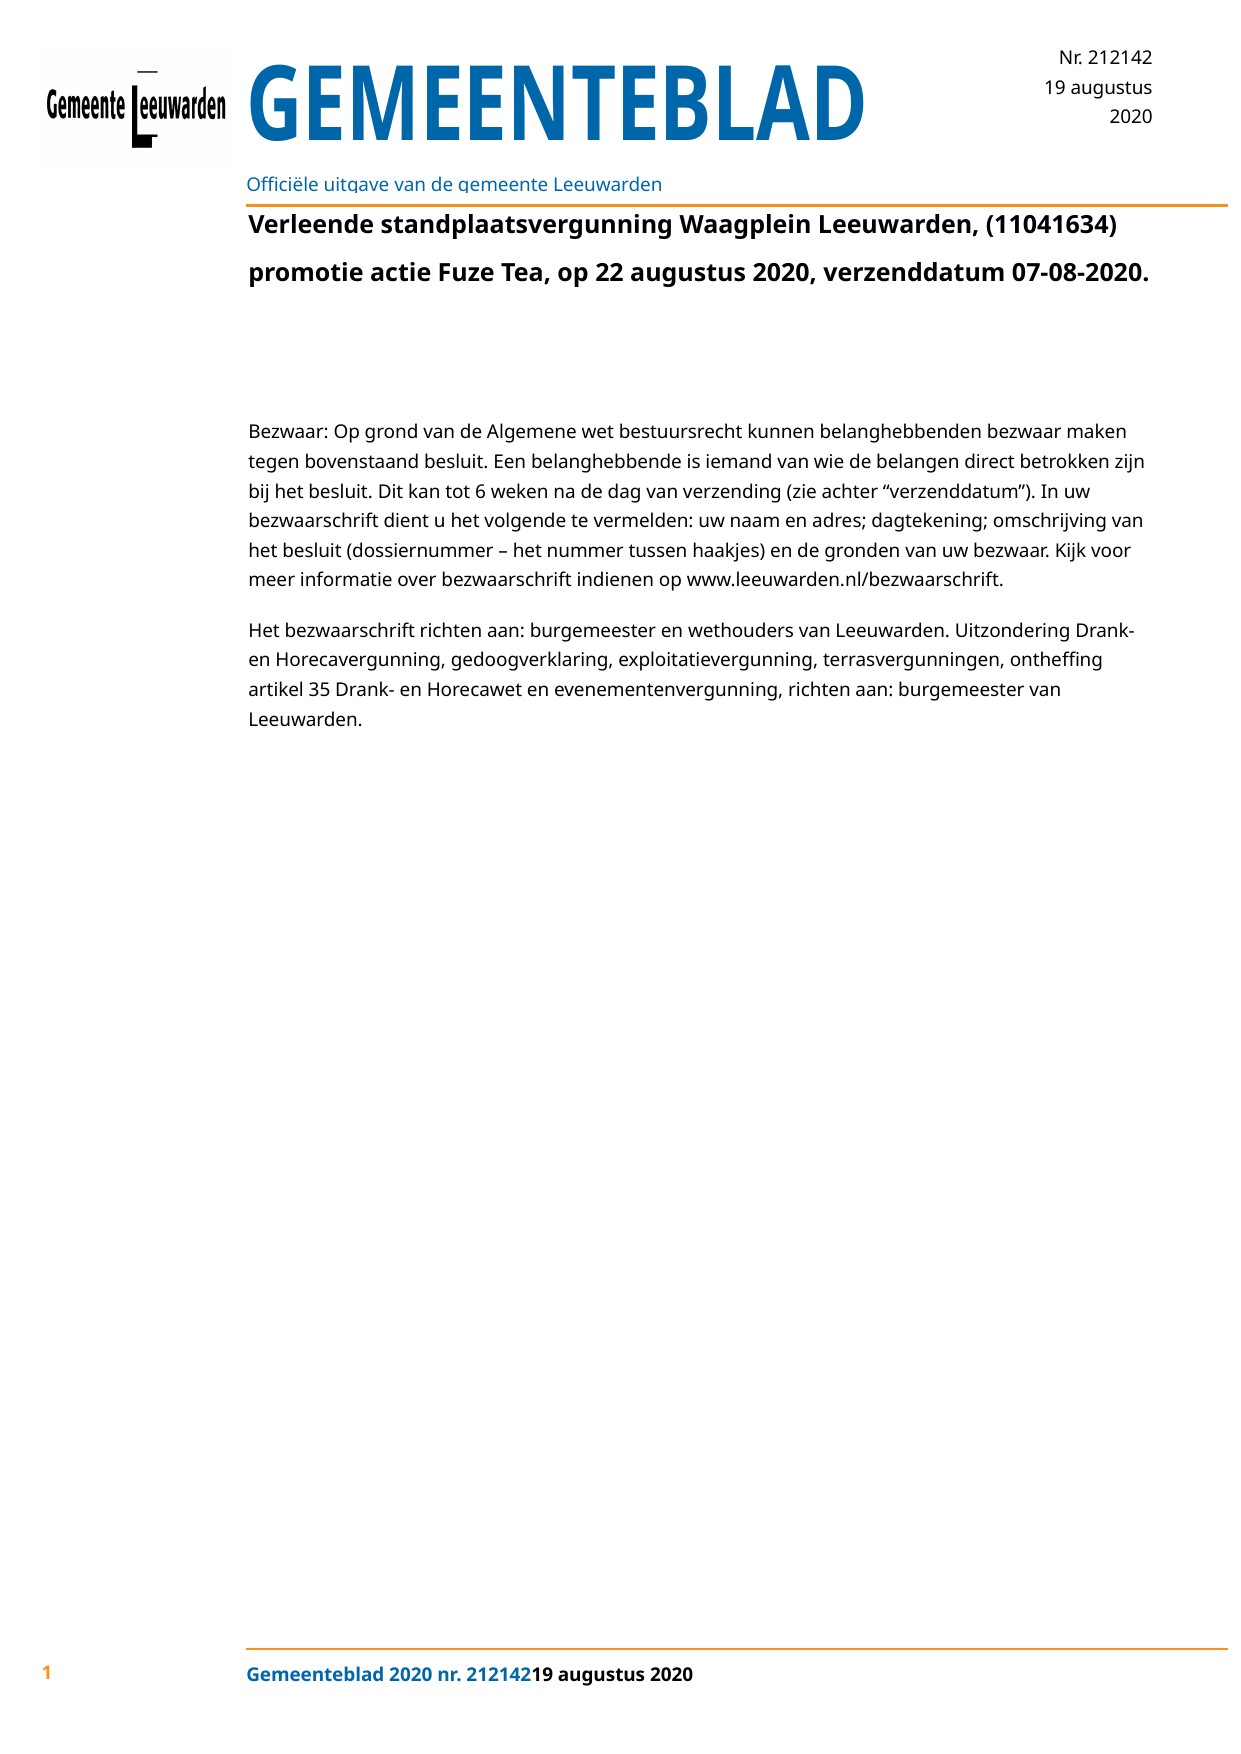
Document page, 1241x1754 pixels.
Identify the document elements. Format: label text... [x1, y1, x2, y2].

text Verleende standplaatsvergunning Waagplein Leeuwarden, (11041634) promotie actie Fuze Tea, op 22 augustus 2020, verzenddatum 07-08-2020. [248, 207, 1152, 288]
text Het bezwaarschrift richten aan: burgemeester en wethouders van Leeuwarden. Uitzondering Drank- en Horecavergunning, gedoogverklaring, exploitatievergunning, terrasvergunningen, ontheffing artikel 35 Drank- en Horecawet en evenementenvergunning, richten aan: burgemeester van Leeuwarden. [248, 617, 1152, 732]
text Bezwaar: Op grond van de Algemene wet bestuursrecht kunnen belanghebbenden bezwaar maken tegen bovenstaand besluit. Een belanghebbende is iemand van wie de belangen direct betrokken zijn bij het besluit. Dit kan tot 6 weken na de dag van verzending (zie achter “verzenddatum”). In uw bezwaarschrift dient u het volgende te vermelden: uw naam en adres; dagtekening; omschrijving van het besluit (dossiernummer – het nummer tussen haakjes) en de gronden van uw bezwaar. Kijk voor meer informatie over bezwaarschrift indienen op www.leeuwarden.nl/bezwaarschrift. [248, 419, 1152, 592]
picture [41, 47, 231, 172]
